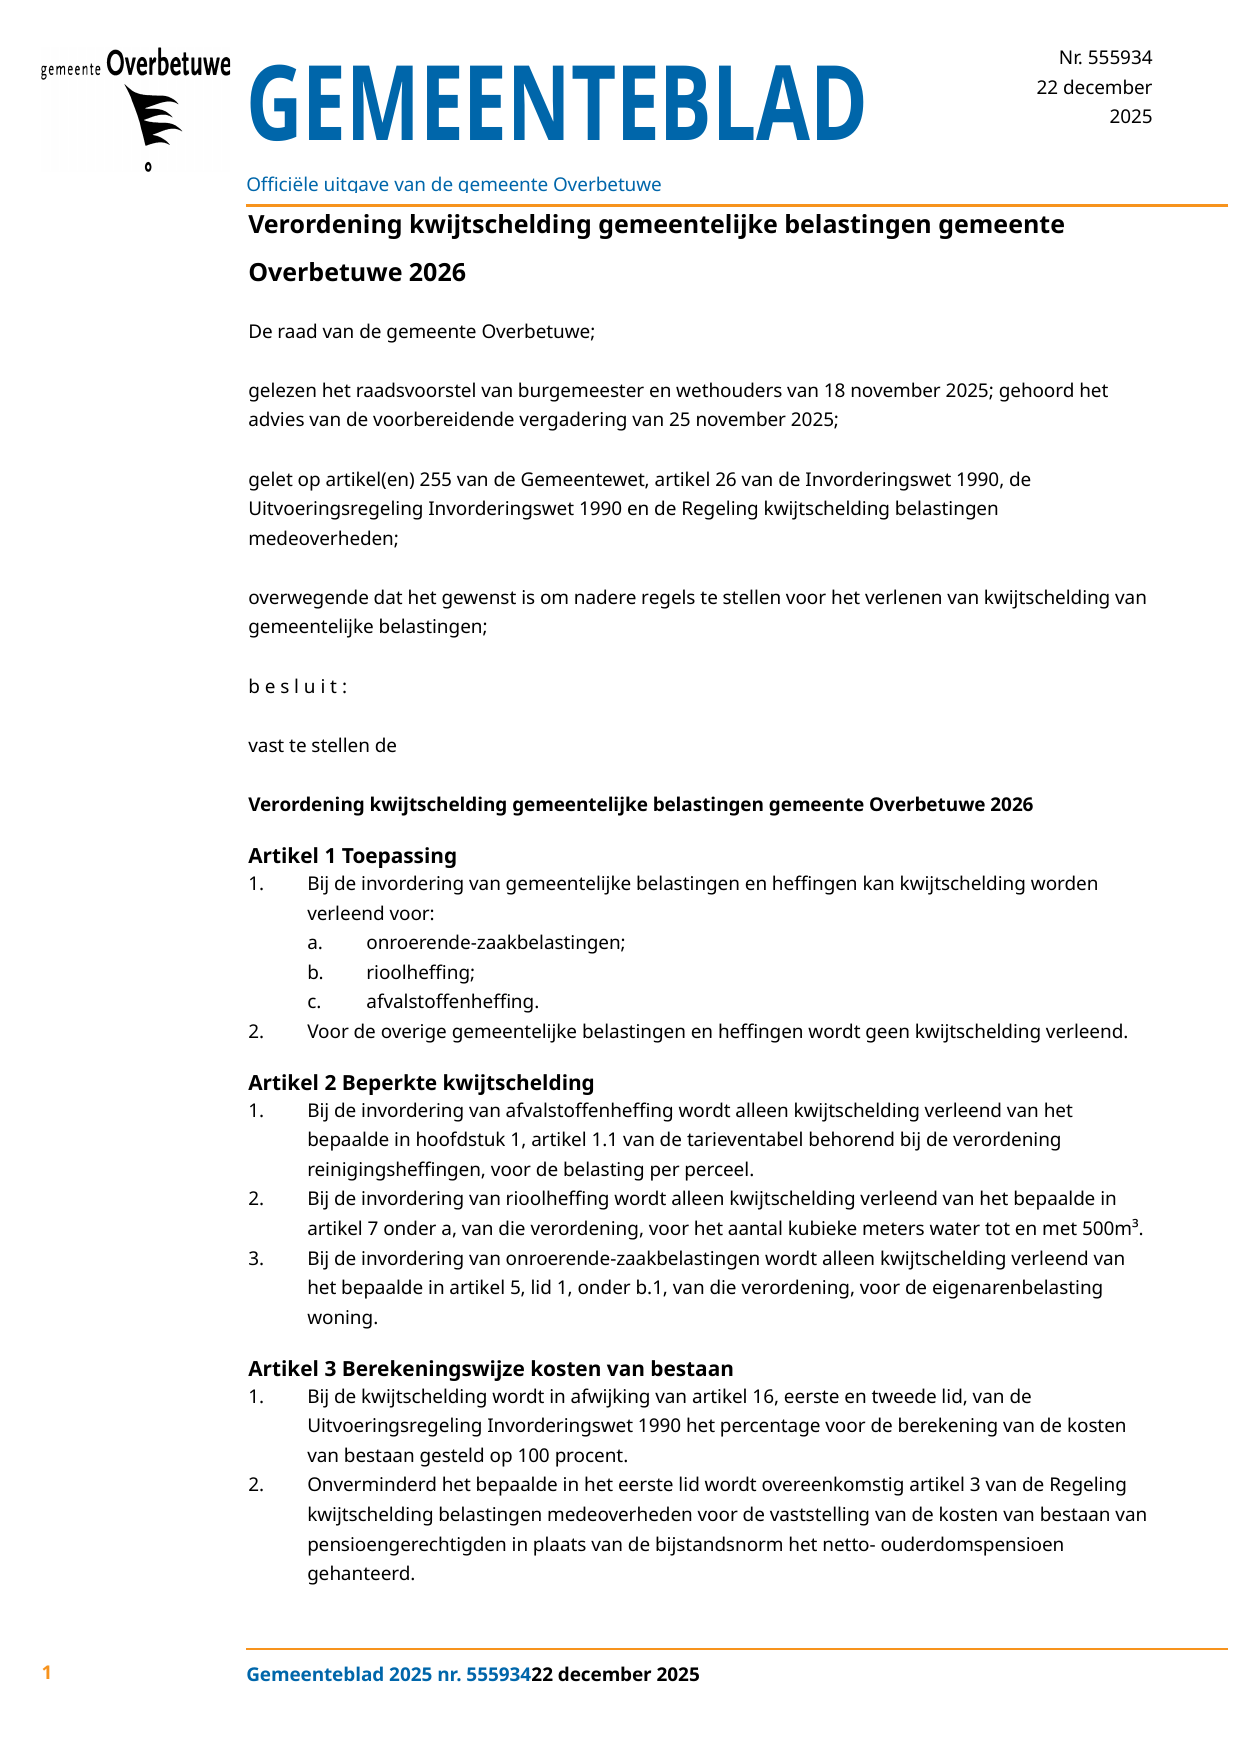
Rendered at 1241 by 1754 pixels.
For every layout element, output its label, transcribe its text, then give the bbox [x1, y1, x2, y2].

list afvalstoffenheffing. [307, 988, 1152, 1014]
list onroerende-zaakbelastingen; [307, 929, 1152, 955]
list Bij de invordering van gemeentelijke belastingen en heffingen kan kwijtschelding worden verleend voor: [248, 870, 1152, 925]
text Verordening kwijtschelding gemeentelijke belastingen gemeente Overbetuwe 2026 [248, 791, 1152, 817]
text b e s l u i t : [248, 673, 1152, 699]
text overwegende dat het gewenst is om nadere regels te stellen voor het verlenen van kwijtschelding van gemeentelijke belastingen; [248, 584, 1152, 639]
list Bij de invordering van onroerende-zaakbelastingen wordt alleen kwijtschelding verleend van het bepaalde in artikel 5, lid 1, onder b.1, van die verordening, voor de eigenarenbelasting woning. [248, 1245, 1152, 1330]
text vast te stellen de [248, 732, 1152, 758]
list Bij de invordering van afvalstoffenheffing wordt alleen kwijtschelding verleend van het bepaalde in hoofdstuk 1, artikel 1.1 van de tarieventabel behorend bij de verordening reinigingsheffingen, voor de belasting per perceel. [248, 1097, 1152, 1182]
text De raad van de gemeente Overbetuwe; [248, 318, 1152, 344]
list Bij de invordering van rioolheffing wordt alleen kwijtschelding verleend van het bepaalde in artikel 7 onder a, van die verordening, voor het aantal kubieke meters water tot en met 500m³. [248, 1186, 1152, 1241]
list rioolheffing; [307, 959, 1152, 984]
picture [41, 47, 231, 172]
list Bij de kwijtschelding wordt in afwijking van artikel 16, eerste en tweede lid, van de Uitvoeringsregeling Invorderingswet 1990 het percentage voor de berekening van de kosten van bestaan gesteld op 100 procent. [248, 1383, 1152, 1468]
text Verordening kwijtschelding gemeentelijke belastingen gemeente Overbetuwe 2026 [248, 207, 1152, 288]
list Onverminderd het bepaalde in het eerste lid wordt overeenkomstig artikel 3 van de Regeling kwijtschelding belastingen medeoverheden voor de vaststelling van de kosten van bestaan van pensioengerechtigden in plaats van de bijstandsnorm het netto- ouderdomspensioen gehanteerd. [248, 1472, 1152, 1586]
text gelezen het raadsvoorstel van burgemeester en wethouders van 18 november 2025; gehoord het advies van de voorbereidende vergadering van 25 november 2025; [248, 377, 1152, 432]
list Voor de overige gemeentelijke belastingen en heffingen wordt geen kwijtschelding verleend. [248, 1018, 1152, 1044]
text Artikel 3 Berekeningswijze kosten van bestaan [248, 1354, 1152, 1383]
text Artikel 1 Toepassing [248, 842, 1152, 870]
text Artikel 2 Beperkte kwijtschelding [248, 1068, 1152, 1097]
text gelet op artikel(en) 255 van de Gemeentewet, artikel 26 van de Invorderingswet 1990, de Uitvoeringsregeling Invorderingswet 1990 en de Regeling kwijtschelding belastingen medeoverheden; [248, 466, 1152, 551]
